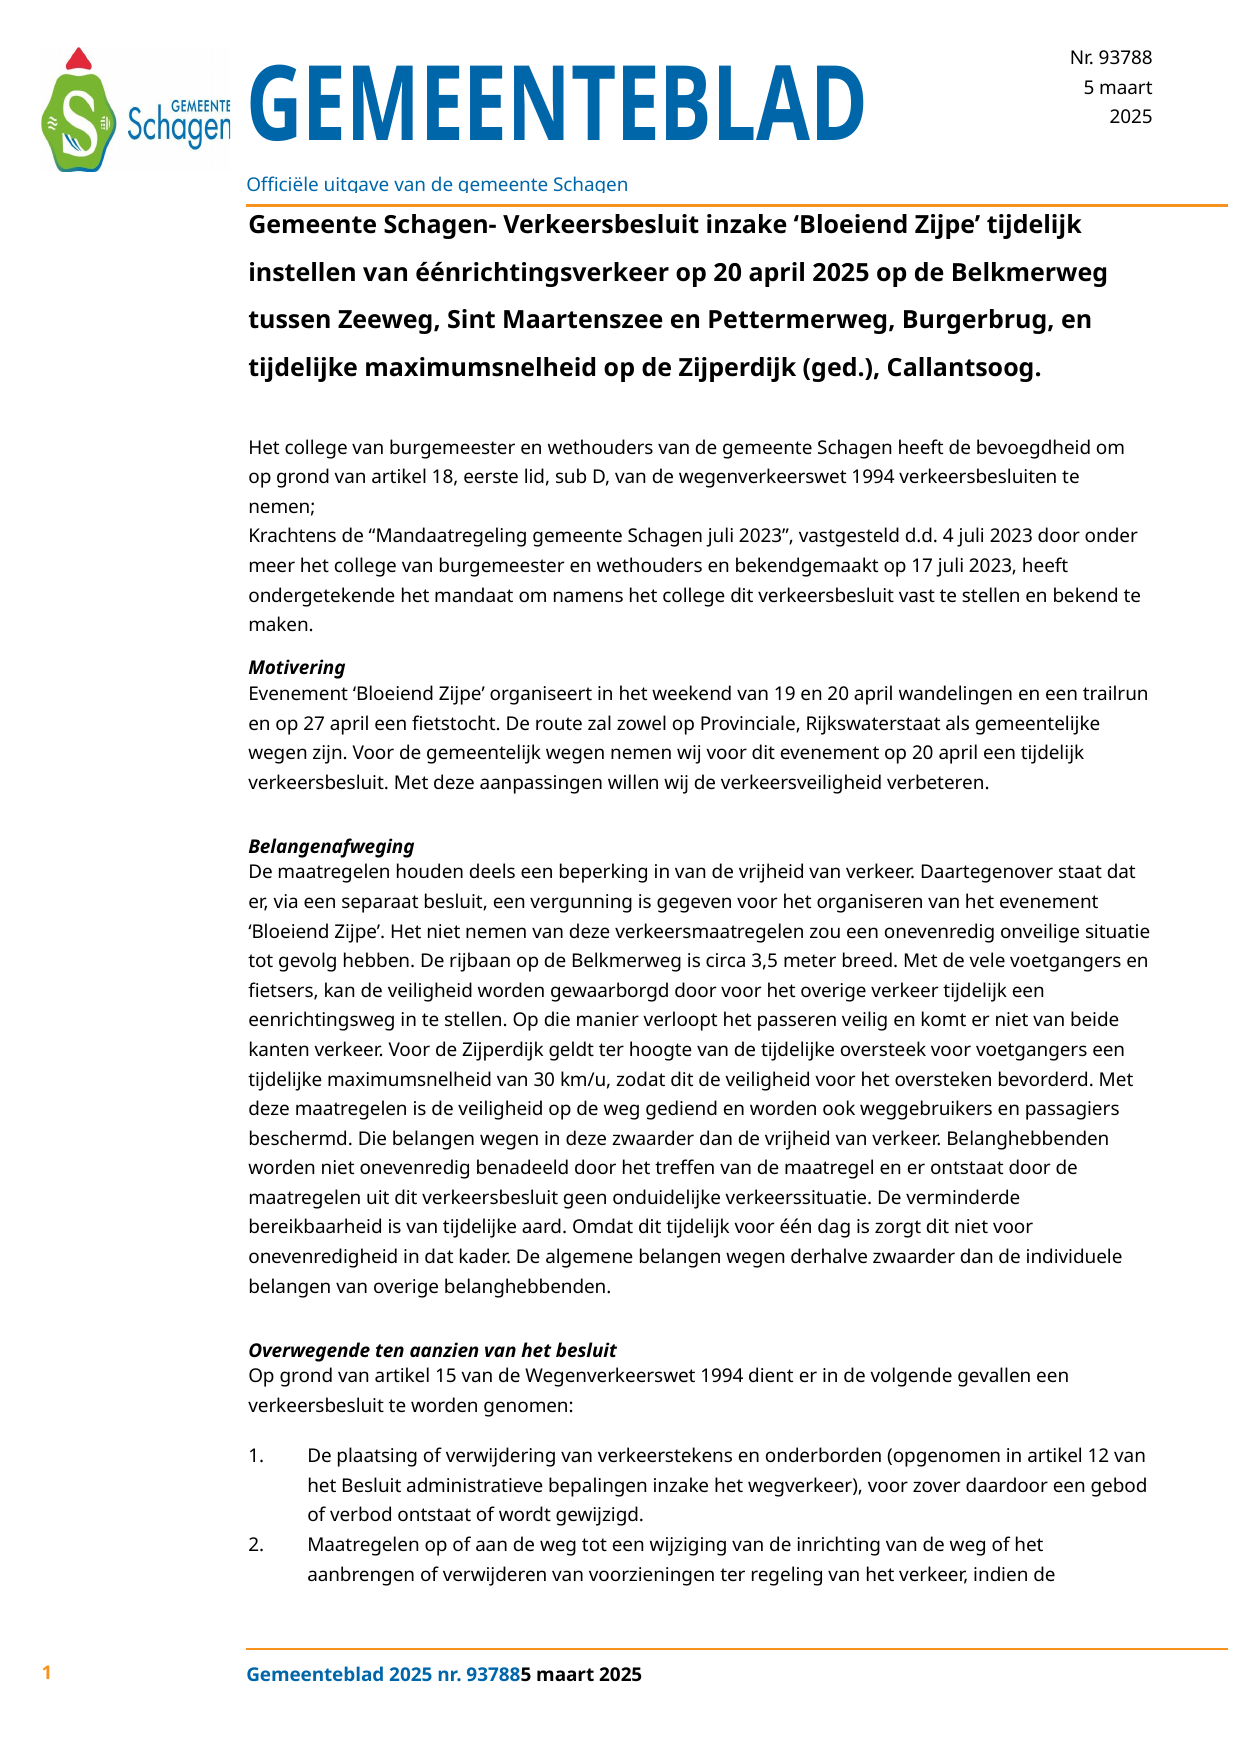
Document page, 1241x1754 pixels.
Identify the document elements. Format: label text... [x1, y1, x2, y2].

list De plaatsing of verwijdering van verkeerstekens en onderborden (opgenomen in artikel 12 van het Besluit administratieve bepalingen inzake het wegverkeer), voor zover daardoor een gebod of verbod ontstaat of wordt gewijzigd. [248, 1442, 1152, 1527]
text Krachtens de “Mandaatregeling gemeente Schagen juli 2023”, vastgesteld d.d. 4 juli 2023 door onder meer het college van burgemeester en wethouders en bekendgemaakt op 17 juli 2023, heeft ondergetekende het mandaat om namens het college dit verkeersbesluit vast te stellen en bekend te maken. [248, 523, 1152, 637]
list Maatregelen op of aan de weg tot een wijziging van de inrichting van de weg of het aanbrengen of verwijderen van voorzieningen ter regeling van het verkeer, indien de [248, 1531, 1152, 1587]
text Gemeente Schagen- Verkeersbesluit inzake ‘Bloeiend Zijpe’ tijdelijk instellen van éénrichtingsverkeer op 20 april 2025 op de Belkmerweg tussen Zeeweg, Sint Maartenszee en Pettermerweg, Burgerbrug, en tijdelijke maximumsnelheid op de Zijperdijk (ged.), Callantsoog. [248, 207, 1152, 384]
text De maatregelen houden deels een beperking in van de vrijheid van verkeer. Daartegenover staat dat er, via een separaat besluit, een vergunning is gegeven voor het organiseren van het evenement ‘Bloeiend Zijpe’. Het niet nemen van deze verkeersmaatregelen zou een onevenredig onveilige situatie tot gevolg hebben. De rijbaan op de Belkmerweg is circa 3,5 meter breed. Met de vele voetgangers en fietsers, kan de veiligheid worden gewaarborgd door voor het overige verkeer tijdelijk een eenrichtingsweg in te stellen. Op die manier verloopt het passeren veilig en komt er niet van beide kanten verkeer. Voor de Zijperdijk geldt ter hoogte van de tijdelijke oversteek voor voetgangers een tijdelijke maximumsnelheid van 30 km/u, zodat dit de veiligheid voor het oversteken bevorderd. Met deze maatregelen is de veiligheid op de weg gediend en worden ook weggebruikers en passagiers beschermd. Die belangen wegen in deze zwaarder dan de vrijheid van verkeer. Belanghebbenden worden niet onevenredig benadeeld door het treffen van de maatregel en er ontstaat door de maatregelen uit dit verkeersbesluit geen onduidelijke verkeerssituatie. De verminderde bereikbaarheid is van tijdelijke aard. Omdat dit tijdelijk voor één dag is zorgt dit niet voor onevenredigheid in dat kader. De algemene belangen wegen derhalve zwaarder dan de individuele belangen van overige belanghebbenden. [248, 859, 1152, 1298]
text Belangenafweging [248, 833, 1152, 859]
text Op grond van artikel 15 van de Wegenverkeerswet 1994 dient er in de volgende gevallen een verkeersbesluit te worden genomen: [248, 1362, 1152, 1418]
text Evenement ‘Bloeiend Zijpe’ organiseert in het weekend van 19 en 20 april wandelingen en een trailrun en op 27 april een fietstocht. De route zal zowel op Provinciale, Rijkswaterstaat als gemeentelijke wegen zijn. Voor de gemeentelijk wegen nemen wij voor dit evenement op 20 april een tijdelijk verkeersbesluit. Met deze aanpassingen willen wij de verkeersveiligheid verbeteren. [248, 680, 1152, 795]
text Het college van burgemeester en wethouders van de gemeente Schagen heeft de bevoegdheid om op grond van artikel 18, eerste lid, sub D, van de wegenverkeerswet 1994 verkeersbesluiten te nemen; [248, 434, 1152, 519]
text Overwegende ten aanzien van het besluit [248, 1337, 1152, 1362]
picture [41, 47, 231, 172]
text Motivering [248, 654, 1152, 680]
